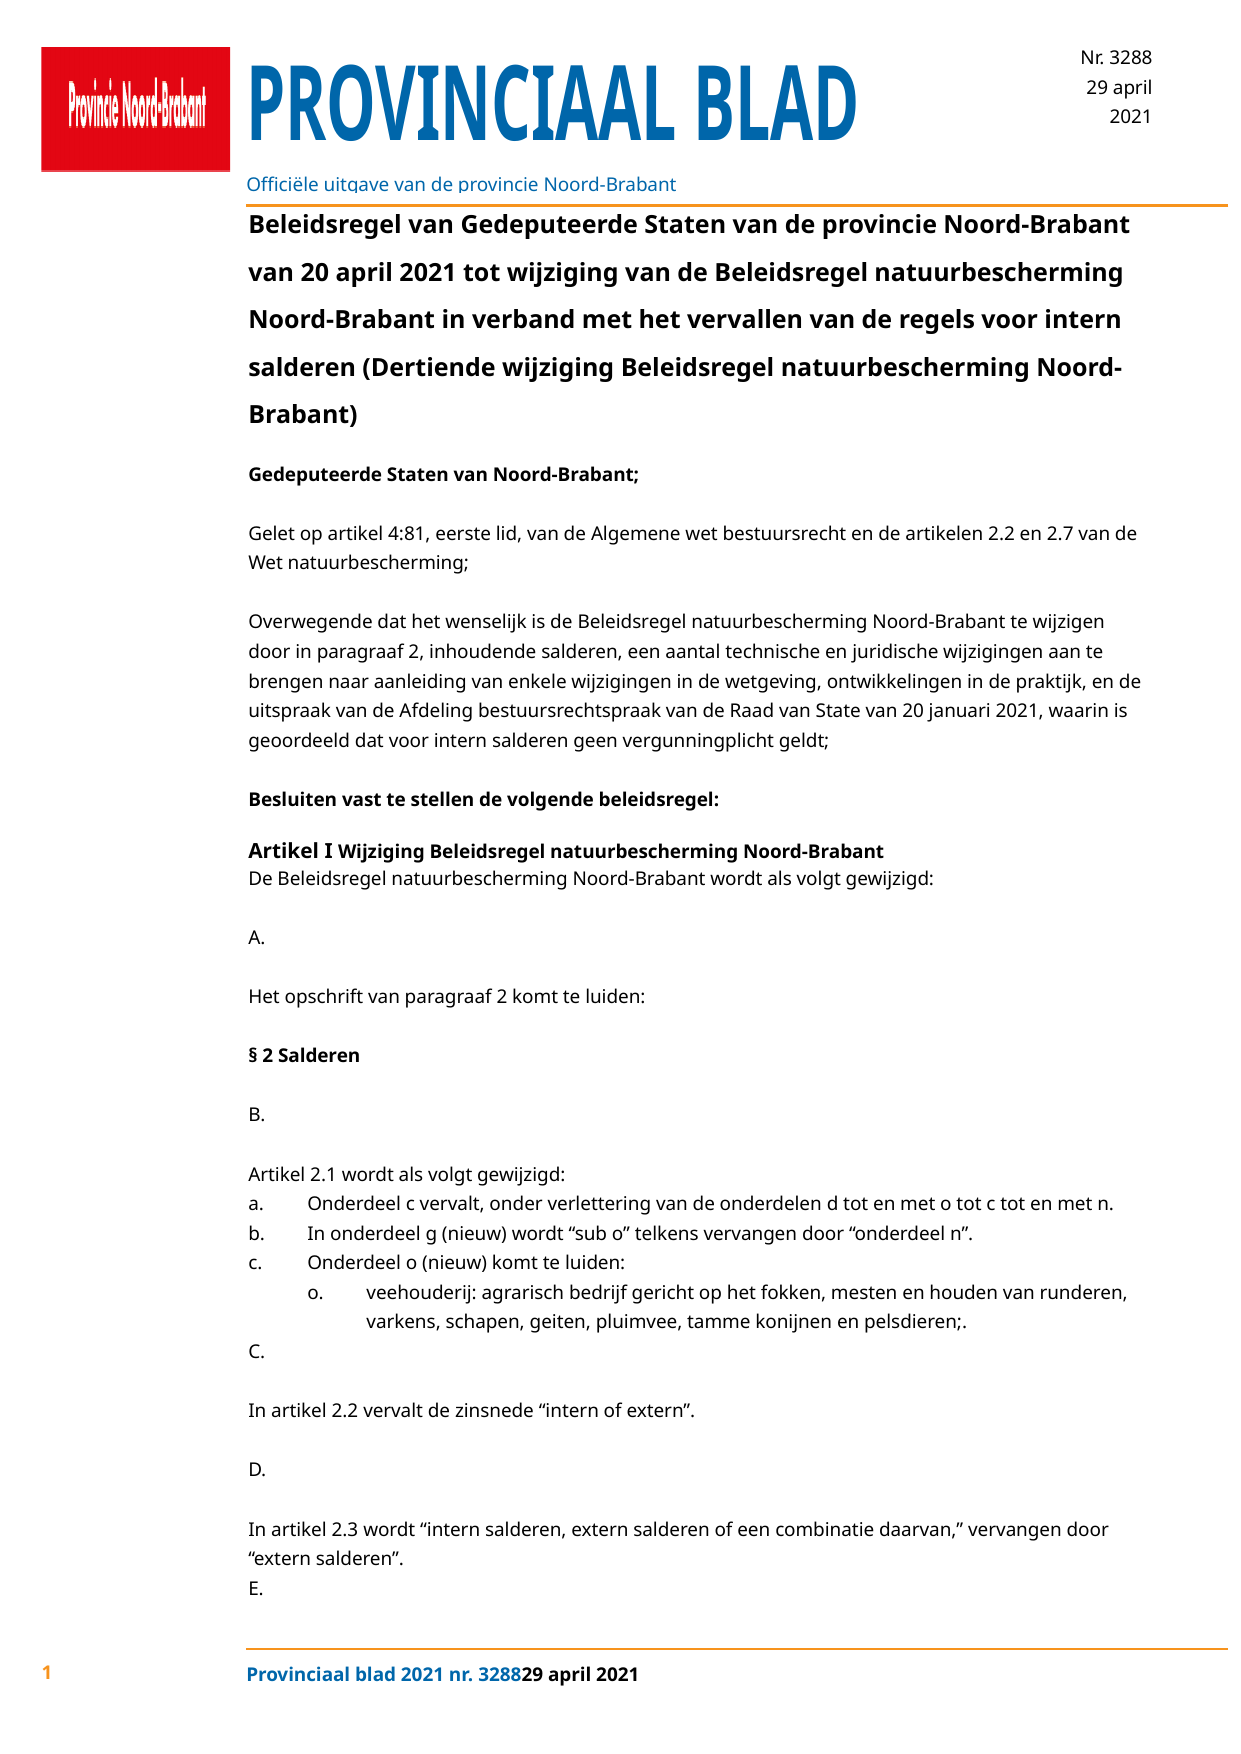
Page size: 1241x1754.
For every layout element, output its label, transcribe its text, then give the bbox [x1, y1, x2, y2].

text Besluiten vast te stellen de volgende beleidsregel: [248, 786, 1152, 812]
list veehouderij: agrarisch bedrijf gericht op het fokken, mesten en houden van runderen, varkens, schapen, geiten, pluimvee, tamme konijnen en pelsdieren;. [307, 1279, 1152, 1334]
picture [41, 47, 231, 172]
list Onderdeel c vervalt, onder verlettering van de onderdelen d tot en met o tot c tot en met n. [248, 1190, 1152, 1216]
list Onderdeel o (nieuw) komt te luiden: [248, 1249, 1152, 1275]
text Overwegende dat het wenselijk is de Beleidsregel natuurbescherming Noord-Brabant te wijzigen door in paragraaf 2, inhoudende salderen, een aantal technische en juridische wijzigingen aan te brengen naar aanleiding van enkele wijzigingen in de wetgeving, ontwikkelingen in de praktijk, en de uitspraak van de Afdeling bestuursrechtspraak van de Raad van State van 20 januari 2021, waarin is geoordeeld dat voor intern salderen geen vergunningplicht geldt; [248, 609, 1152, 753]
text Het opschrift van paragraaf 2 komt te luiden: [248, 983, 1152, 1009]
text In artikel 2.2 vervalt de zinsnede “intern of extern”. [248, 1397, 1152, 1423]
text D. [248, 1457, 1152, 1482]
text Artikel I Wijziging Beleidsregel natuurbescherming Noord-Brabant [248, 837, 1152, 865]
list In onderdeel g (nieuw) wordt “sub o” telkens vervangen door “onderdeel n”. [248, 1220, 1152, 1246]
text A. [248, 924, 1152, 950]
text E. [248, 1575, 1152, 1601]
text De Beleidsregel natuurbescherming Noord-Brabant wordt als volgt gewijzigd: [248, 865, 1152, 891]
text Artikel 2.1 wordt als volgt gewijzigd: [248, 1161, 1152, 1187]
text Beleidsregel van Gedeputeerde Staten van de provincie Noord-Brabant van 20 april 2021 tot wijziging van de Beleidsregel natuurbescherming Noord-Brabant in verband met het vervallen van de regels voor intern salderen (Dertiende wijziging Beleidsregel natuurbescherming Noord-Brabant) [248, 207, 1152, 431]
text In artikel 2.3 wordt “intern salderen, extern salderen of een combinatie daarvan,” vervangen door “extern salderen”. [248, 1516, 1152, 1571]
text Gedeputeerde Staten van Noord-Brabant; [248, 461, 1152, 486]
text § 2 Salderen [248, 1042, 1152, 1068]
text B. [248, 1102, 1152, 1127]
text C. [248, 1338, 1152, 1364]
text Gelet op artikel 4:81, eerste lid, van de Algemene wet bestuursrecht en de artikelen 2.2 en 2.7 van de Wet natuurbescherming; [248, 520, 1152, 575]
